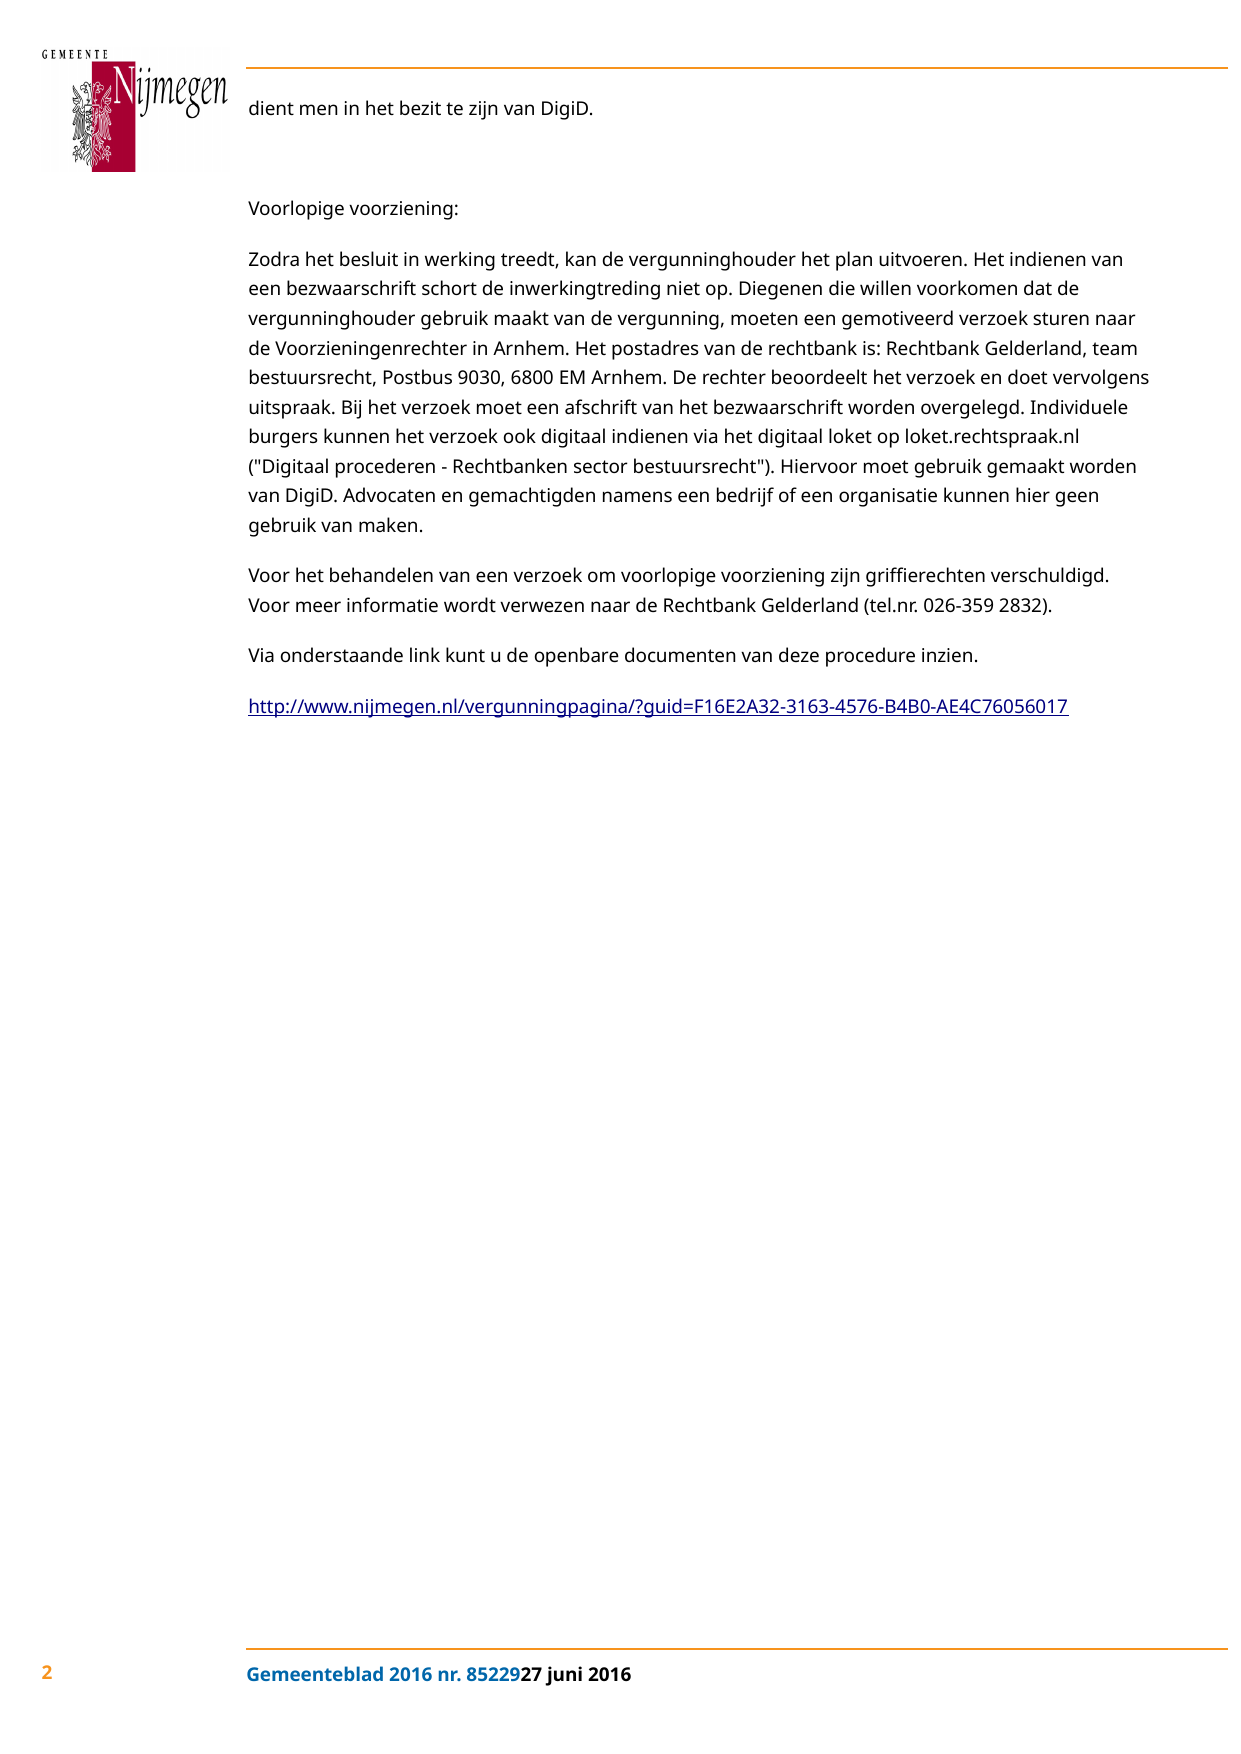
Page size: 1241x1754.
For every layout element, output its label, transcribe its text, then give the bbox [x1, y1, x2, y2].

text http://www.nijmegen.nl/vergunningpagina/?guid=F16E2A32-3163-4576-B4B0-AE4C76056017 [248, 693, 1152, 719]
text Via onderstaande link kunt u de openbare documenten van deze procedure inzien. [248, 643, 1152, 668]
text dient men in het bezit te zijn van DigiD. [248, 95, 1152, 121]
picture [41, 47, 231, 172]
text Voor het behandelen van een verzoek om voorlopige voorziening zijn griffierechten verschuldigd. Voor meer informatie wordt verwezen naar de Rechtbank Gelderland (tel.nr. 026-359 2832). [248, 563, 1152, 618]
text Voorlopige voorziening: [248, 196, 1152, 221]
text Zodra het besluit in werking treedt, kan de vergunninghouder het plan uitvoeren. Het indienen van een bezwaarschrift schort de inwerkingtreding niet op. Diegenen die willen voorkomen dat de vergunninghouder gebruik maakt van de vergunning, moeten een gemotiveerd verzoek sturen naar de Voorzieningenrechter in Arnhem. Het postadres van de rechtbank is: Rechtbank Gelderland, team bestuursrecht, Postbus 9030, 6800 EM Arnhem. De rechter beoordeelt het verzoek en doet vervolgens uitspraak. Bij het verzoek moet een afschrift van het bezwaarschrift worden overgelegd. Individuele burgers kunnen het verzoek ook digitaal indienen via het digitaal loket op loket.rechtspraak.nl ("Digitaal procederen - Rechtbanken sector bestuursrecht"). Hiervoor moet gebruik gemaakt worden van DigiD. Advocaten en gemachtigden namens een bedrijf of een organisatie kunnen hier geen gebruik van maken. [248, 246, 1152, 538]
